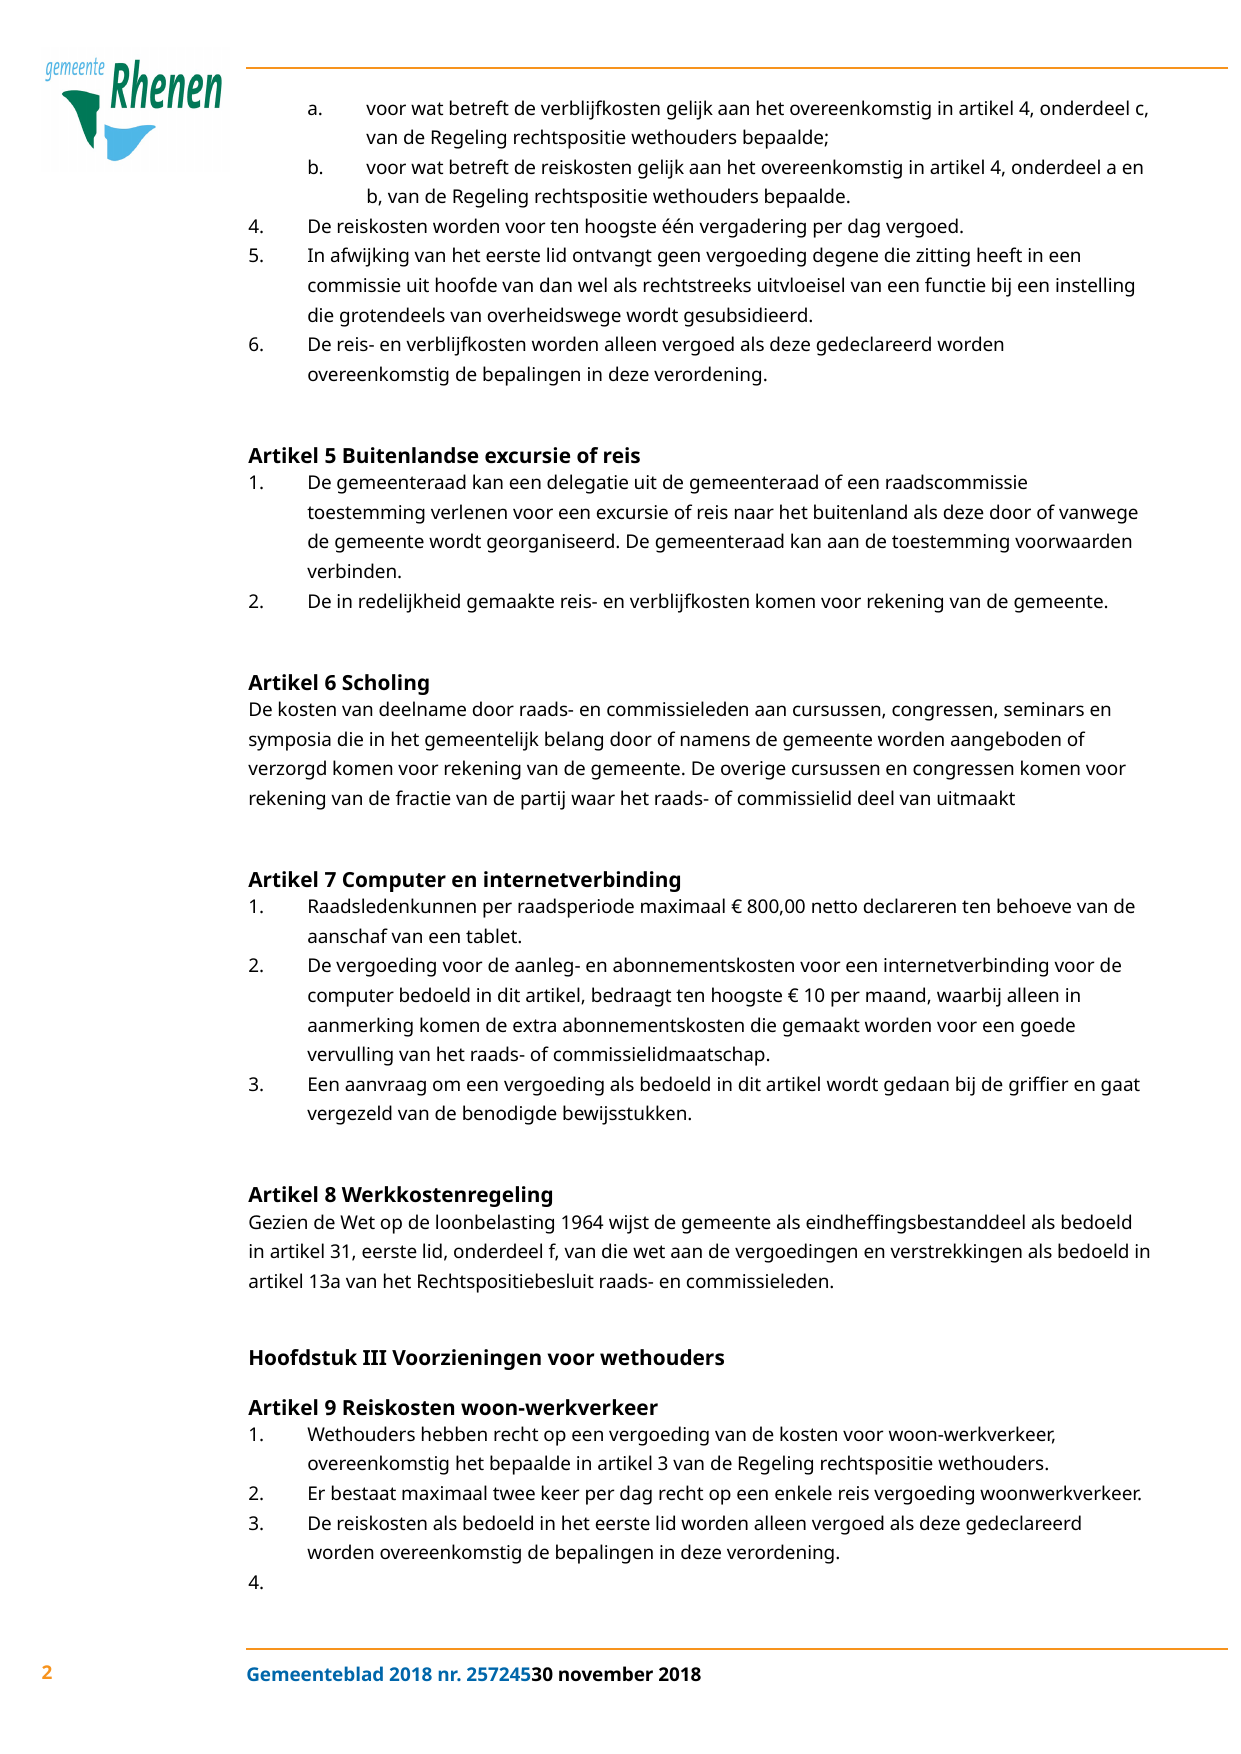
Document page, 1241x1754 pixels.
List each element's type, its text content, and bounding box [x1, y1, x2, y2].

text Artikel 7 Computer en internetverbinding [248, 865, 1152, 893]
list De in redelijkheid gemaakte reis- en verblijfkosten komen voor rekening van de gemeente. [248, 588, 1152, 613]
list De reis- en verblijfkosten worden alleen vergoed als deze gedeclareerd worden overeenkomstig de bepalingen in deze verordening. [248, 331, 1152, 387]
list De gemeenteraad kan een delegatie uit de gemeenteraad of een raadscommissie toestemming verlenen voor een excursie of reis naar het buitenland als deze door of vanwege de gemeente wordt georganiseerd. De gemeenteraad kan aan de toestemming voorwaarden verbinden. [248, 469, 1152, 584]
list Wethouders hebben recht op een vergoeding van de kosten voor woon-werkverkeer, overeenkomstig het bepaalde in artikel 3 van de Regeling rechtspositie wethouders. [248, 1421, 1152, 1476]
text Artikel 5 Buitenlandse excursie of reis [248, 441, 1152, 469]
text Artikel 9 Reiskosten woon-werkverkeer [248, 1393, 1152, 1421]
picture [41, 47, 231, 172]
list Raadsledenkunnen per raadsperiode maximaal € 800,00 netto declareren ten behoeve van de aanschaf van een tablet. [248, 893, 1152, 949]
text Hoofdstuk III Voorzieningen voor wethouders [248, 1343, 1152, 1372]
list Een aanvraag om een vergoeding als bedoeld in dit artikel wordt gedaan bij de griffier en gaat vergezeld van de benodigde bewijsstukken. [248, 1071, 1152, 1126]
list Er bestaat maximaal twee keer per dag recht op een enkele reis vergoeding woonwerkverkeer. [248, 1480, 1152, 1506]
text Artikel 6 Scholing [248, 668, 1152, 696]
list De reiskosten worden voor ten hoogste één vergadering per dag vergoed. [248, 213, 1152, 239]
list voor wat betreft de reiskosten gelijk aan het overeenkomstig in artikel 4, onderdeel a en b, van de Regeling rechtspositie wethouders bepaalde. [307, 154, 1152, 209]
list De reiskosten als bedoeld in het eerste lid worden alleen vergoed als deze gedeclareerd worden overeenkomstig de bepalingen in deze verordening. [248, 1510, 1152, 1565]
list voor wat betreft de verblijfkosten gelijk aan het overeenkomstig in artikel 4, onderdeel c, van de Regeling rechtspositie wethouders bepaalde; [307, 95, 1152, 150]
text De kosten van deelname door raads- en commissieleden aan cursussen, congressen, seminars en symposia die in het gemeentelijk belang door of namens de gemeente worden aangeboden of verzorgd komen voor rekening van de gemeente. De overige cursussen en congressen komen voor rekening van de fractie van de partij waar het raads- of commissielid deel van uitmaakt [248, 696, 1152, 811]
text Gezien de Wet op de loonbelasting 1964 wijst de gemeente als eindheffingsbestanddeel als bedoeld in artikel 31, eerste lid, onderdeel f, van die wet aan de vergoedingen en verstrekkingen als bedoeld in artikel 13a van het Rechtspositiebesluit raads- en commissieleden. [248, 1209, 1152, 1294]
list De vergoeding voor de aanleg- en abonnementskosten voor een internetverbinding voor de computer bedoeld in dit artikel, bedraagt ten hoogste € 10 per maand, waarbij alleen in aanmerking komen de extra abonnementskosten die gemaakt worden voor een goede vervulling van het raads- of commissielidmaatschap. [248, 953, 1152, 1067]
list In afwijking van het eerste lid ontvangt geen vergoeding degene die zitting heeft in een commissie uit hoofde van dan wel als rechtstreeks uitvloeisel van een functie bij een instelling die grotendeels van overheidswege wordt gesubsidieerd. [248, 243, 1152, 328]
text Artikel 8 Werkkostenregeling [248, 1181, 1152, 1209]
